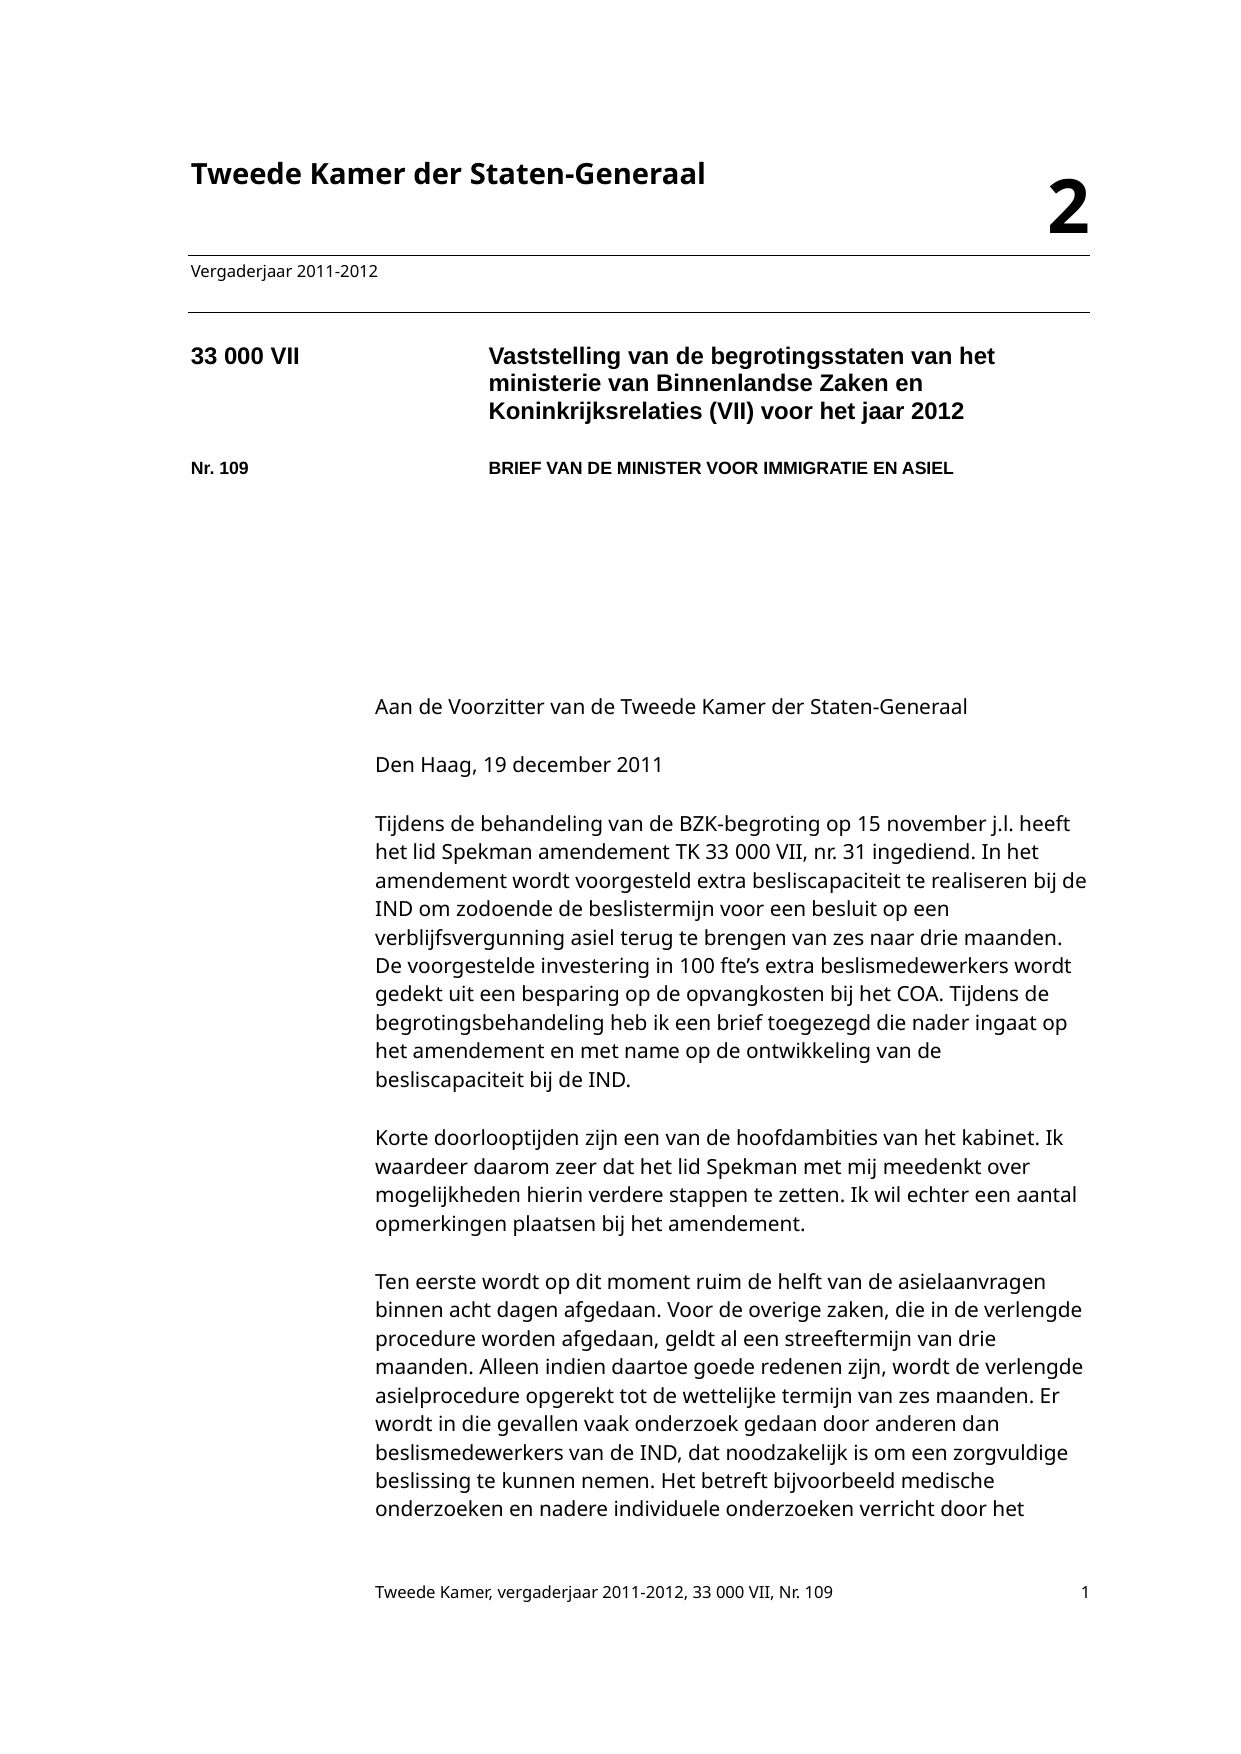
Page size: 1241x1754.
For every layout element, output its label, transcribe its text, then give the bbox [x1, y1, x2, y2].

table_cell [485, 256, 1090, 312]
text Korte doorlooptijden zijn een van de hoofdambities van het kabinet. Ik waardeer daarom zeer dat het lid Spekman met mij meedenkt over mogelijkheden hierin verdere stappen te zetten. Ik wil echter een aantal opmerkingen plaatsen bij het amendement. [375, 1123, 1090, 1237]
table_cell [188, 313, 485, 339]
table_cell Vaststelling van de begrotingsstaten van het ministerie van Binnenlandse Zaken en Koninkrijksrelaties (VII) voor het jaar 2012 [485, 339, 1090, 454]
table_header 2 [910, 150, 1090, 255]
table_cell BRIEF VAN DE MINISTER VOOR IMMIGRATIE EN ASIEL [485, 455, 1090, 573]
table_cell Nr. 109 [188, 455, 485, 573]
table_header Tweede Kamer der Staten-Generaal [188, 150, 909, 255]
table_cell Vergaderjaar 2011-2012 [188, 256, 485, 312]
text Den Haag, 19 december 2011 [375, 751, 1090, 779]
text Aan de Voorzitter van de Tweede Kamer der Staten-Generaal [375, 692, 1090, 721]
table_cell 33 000 VII [188, 339, 485, 454]
text Tijdens de behandeling van de BZK-begroting op 15 november j.l. heeft het lid Spekman amendement TK 33 000 VII, nr. 31 ingediend. In het amendement wordt voorgesteld extra besliscapaciteit te realiseren bij de IND om zodoende de beslistermijn voor een besluit op een verblijfsvergunning asiel terug te brengen van zes naar drie maanden. De voorgestelde investering in 100 fte’s extra beslismedewerkers wordt gedekt uit een besparing op de opvangkosten bij het COA. Tijdens de begrotingsbehandeling heb ik een brief toegezegd die nader ingaat op het amendement en met name op de ontwikkeling van de besliscapaciteit bij de IND. [375, 809, 1090, 1093]
text Ten eerste wordt op dit moment ruim de helft van de asielaanvragen binnen acht dagen afgedaan. Voor de overige zaken, die in de verlengde procedure worden afgedaan, geldt al een streeftermijn van drie maanden. Alleen indien daartoe goede redenen zijn, wordt de verlengde asielprocedure opgerekt tot de wettelijke termijn van zes maanden. Er wordt in die gevallen vaak onderzoek gedaan door anderen dan beslismedewerkers van de IND, dat noodzakelijk is om een zorgvuldige beslissing te kunnen nemen. Het betreft bijvoorbeeld medische onderzoeken en nadere individuele onderzoeken verricht door het [375, 1267, 1090, 1523]
table_cell [485, 313, 1090, 339]
